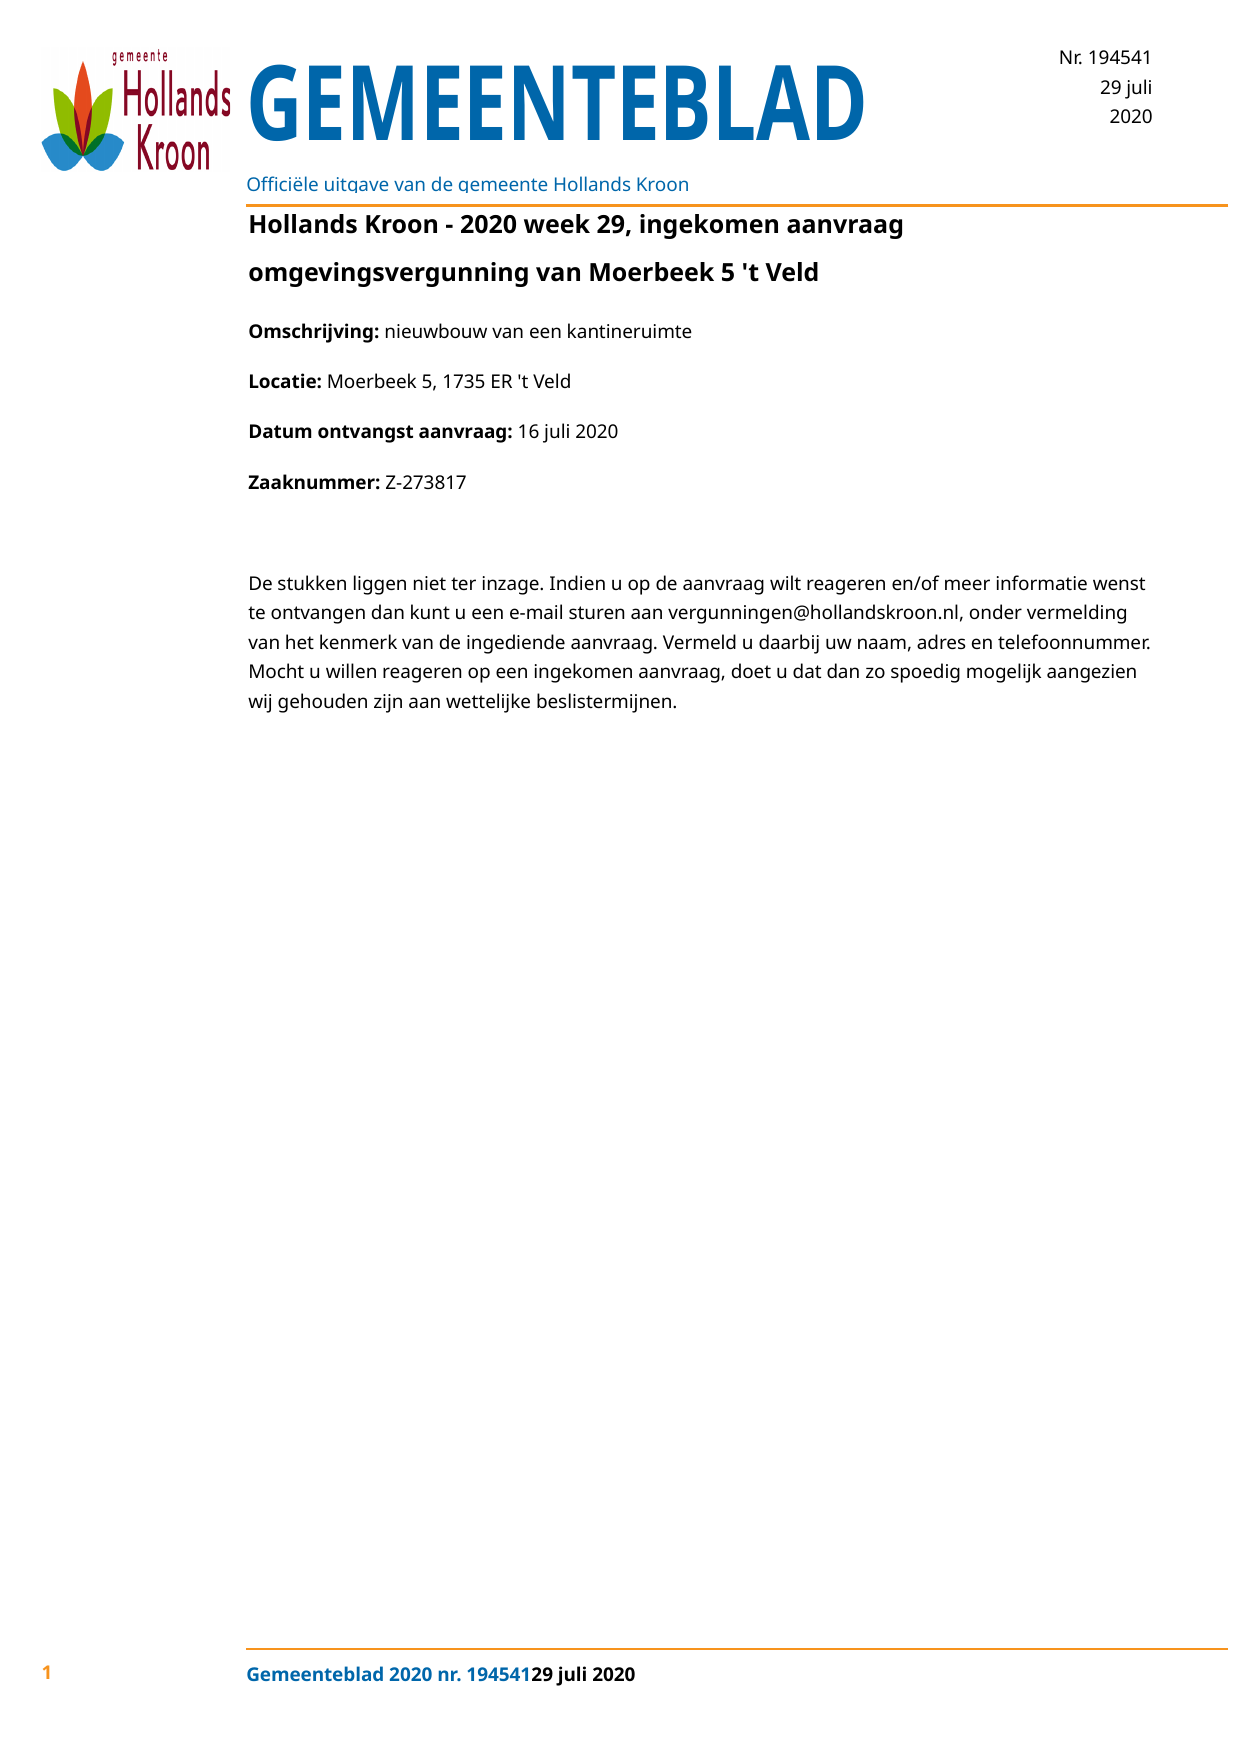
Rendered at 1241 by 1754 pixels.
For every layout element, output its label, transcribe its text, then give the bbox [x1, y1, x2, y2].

text Locatie: Moerbeek 5, 1735 ER 't Veld [248, 368, 1152, 394]
text De stukken liggen niet ter inzage. Indien u op de aanvraag wilt reageren en/of meer informatie wenst te ontvangen dan kunt u een e-mail sturen aan vergunningen@hollandskroon.nl, onder vermelding van het kenmerk van de ingediende aanvraag. Vermeld u daarbij uw naam, adres en telefoonnummer. Mocht u willen reageren op een ingekomen aanvraag, doet u dat dan zo spoedig mogelijk aangezien wij gehouden zijn aan wettelijke beslistermijnen. [248, 570, 1152, 714]
text Zaaknummer: Z-273817 [248, 469, 1152, 495]
text Hollands Kroon - 2020 week 29, ingekomen aanvraag omgevingsvergunning van Moerbeek 5 't Veld [248, 207, 1152, 288]
text Datum ontvangst aanvraag: 16 juli 2020 [248, 419, 1152, 444]
picture [41, 47, 231, 172]
text Omschrijving: nieuwbouw van een kantineruimte [248, 318, 1152, 344]
